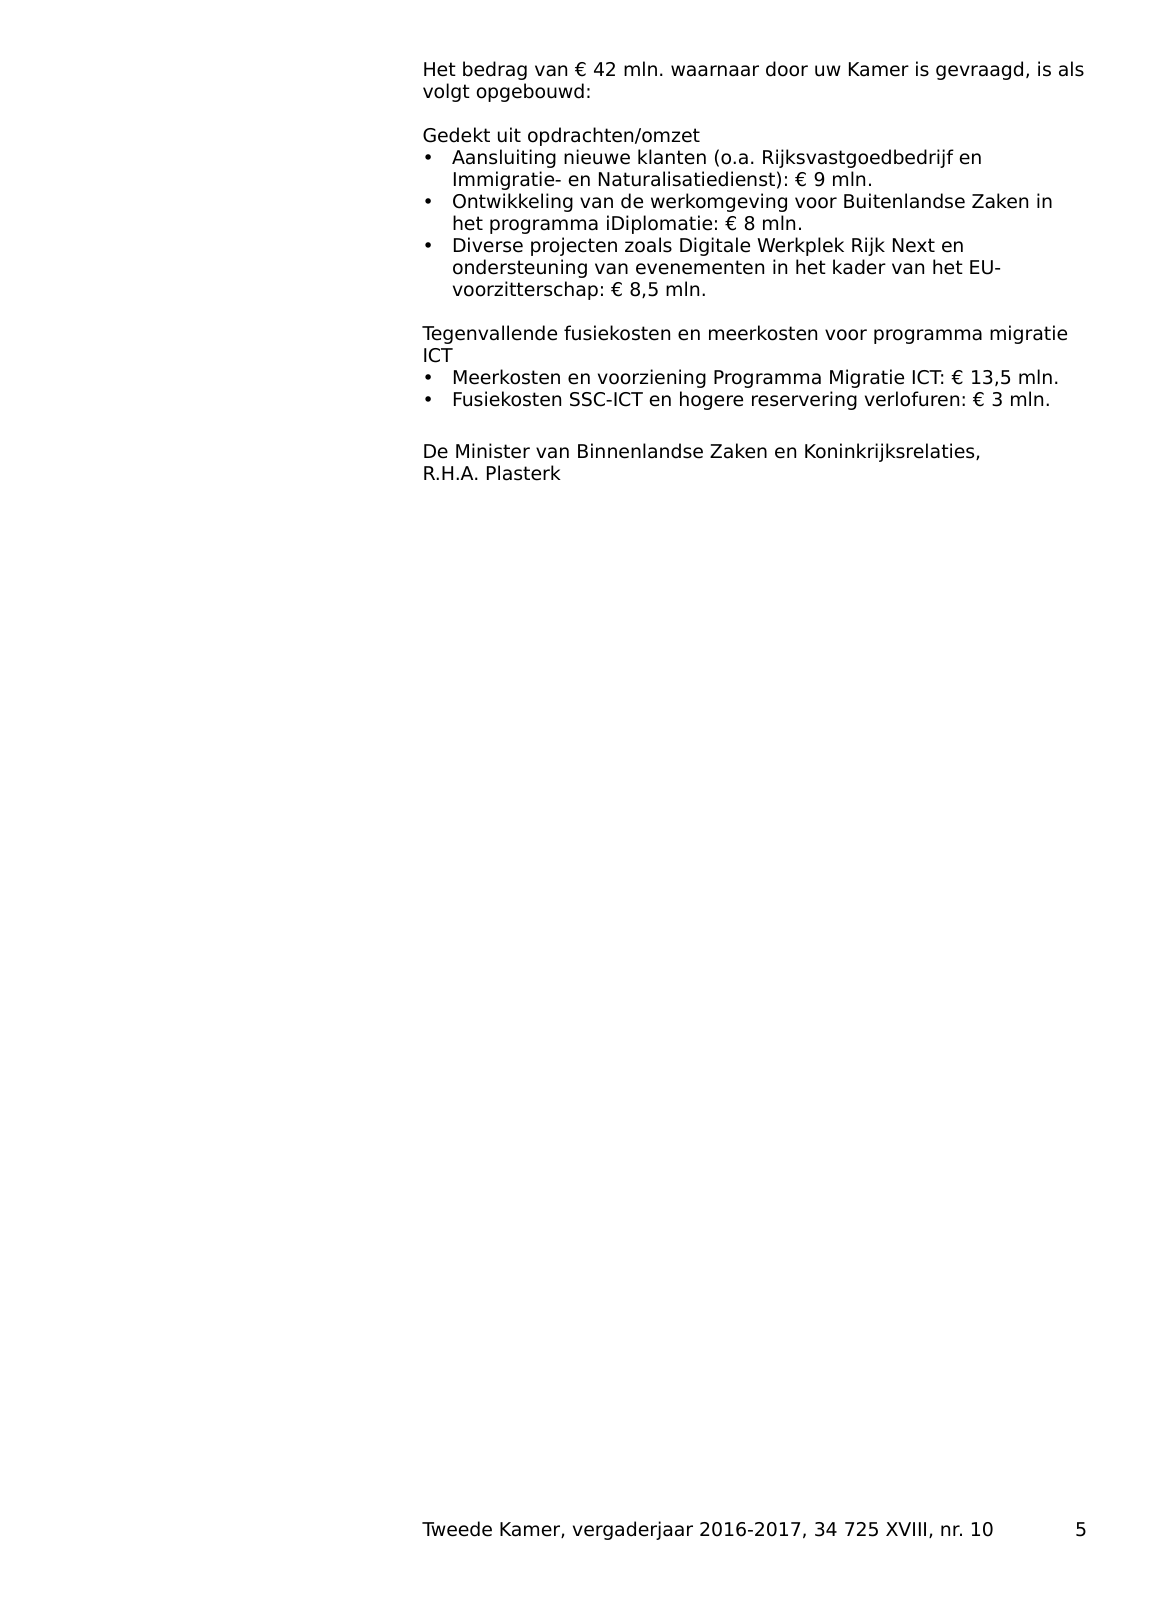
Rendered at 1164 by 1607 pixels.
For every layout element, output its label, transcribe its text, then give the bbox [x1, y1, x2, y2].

text • Fusiekosten SSC-ICT en hogere reservering verlofuren: € 3 mln. [422, 389, 1087, 411]
text • Meerkosten en voorziening Programma Migratie ICT: € 13,5 mln. [422, 367, 1087, 389]
text De Minister van Binnenlandse Zaken en Koninkrijksrelaties, R.H.A. Plasterk [422, 441, 1087, 485]
text • Aansluiting nieuwe klanten (o.a. Rijksvastgoedbedrijf en Immigratie- en Naturalisatiedienst): € 9 mln. [422, 147, 1087, 191]
text • Diverse projecten zoals Digitale Werkplek Rijk Next en ondersteuning van evenementen in het kader van het EU-voorzitterschap: € 8,5 mln. [422, 235, 1087, 301]
text Tegenvallende fusiekosten en meerkosten voor programma migratie ICT [422, 323, 1087, 367]
text Het bedrag van € 42 mln. waarnaar door uw Kamer is gevraagd, is als volgt opgebouwd: [422, 59, 1087, 103]
text Gedekt uit opdrachten/omzet [422, 125, 1087, 147]
text • Ontwikkeling van de werkomgeving voor Buitenlandse Zaken in het programma iDiplomatie: € 8 mln. [422, 191, 1087, 235]
